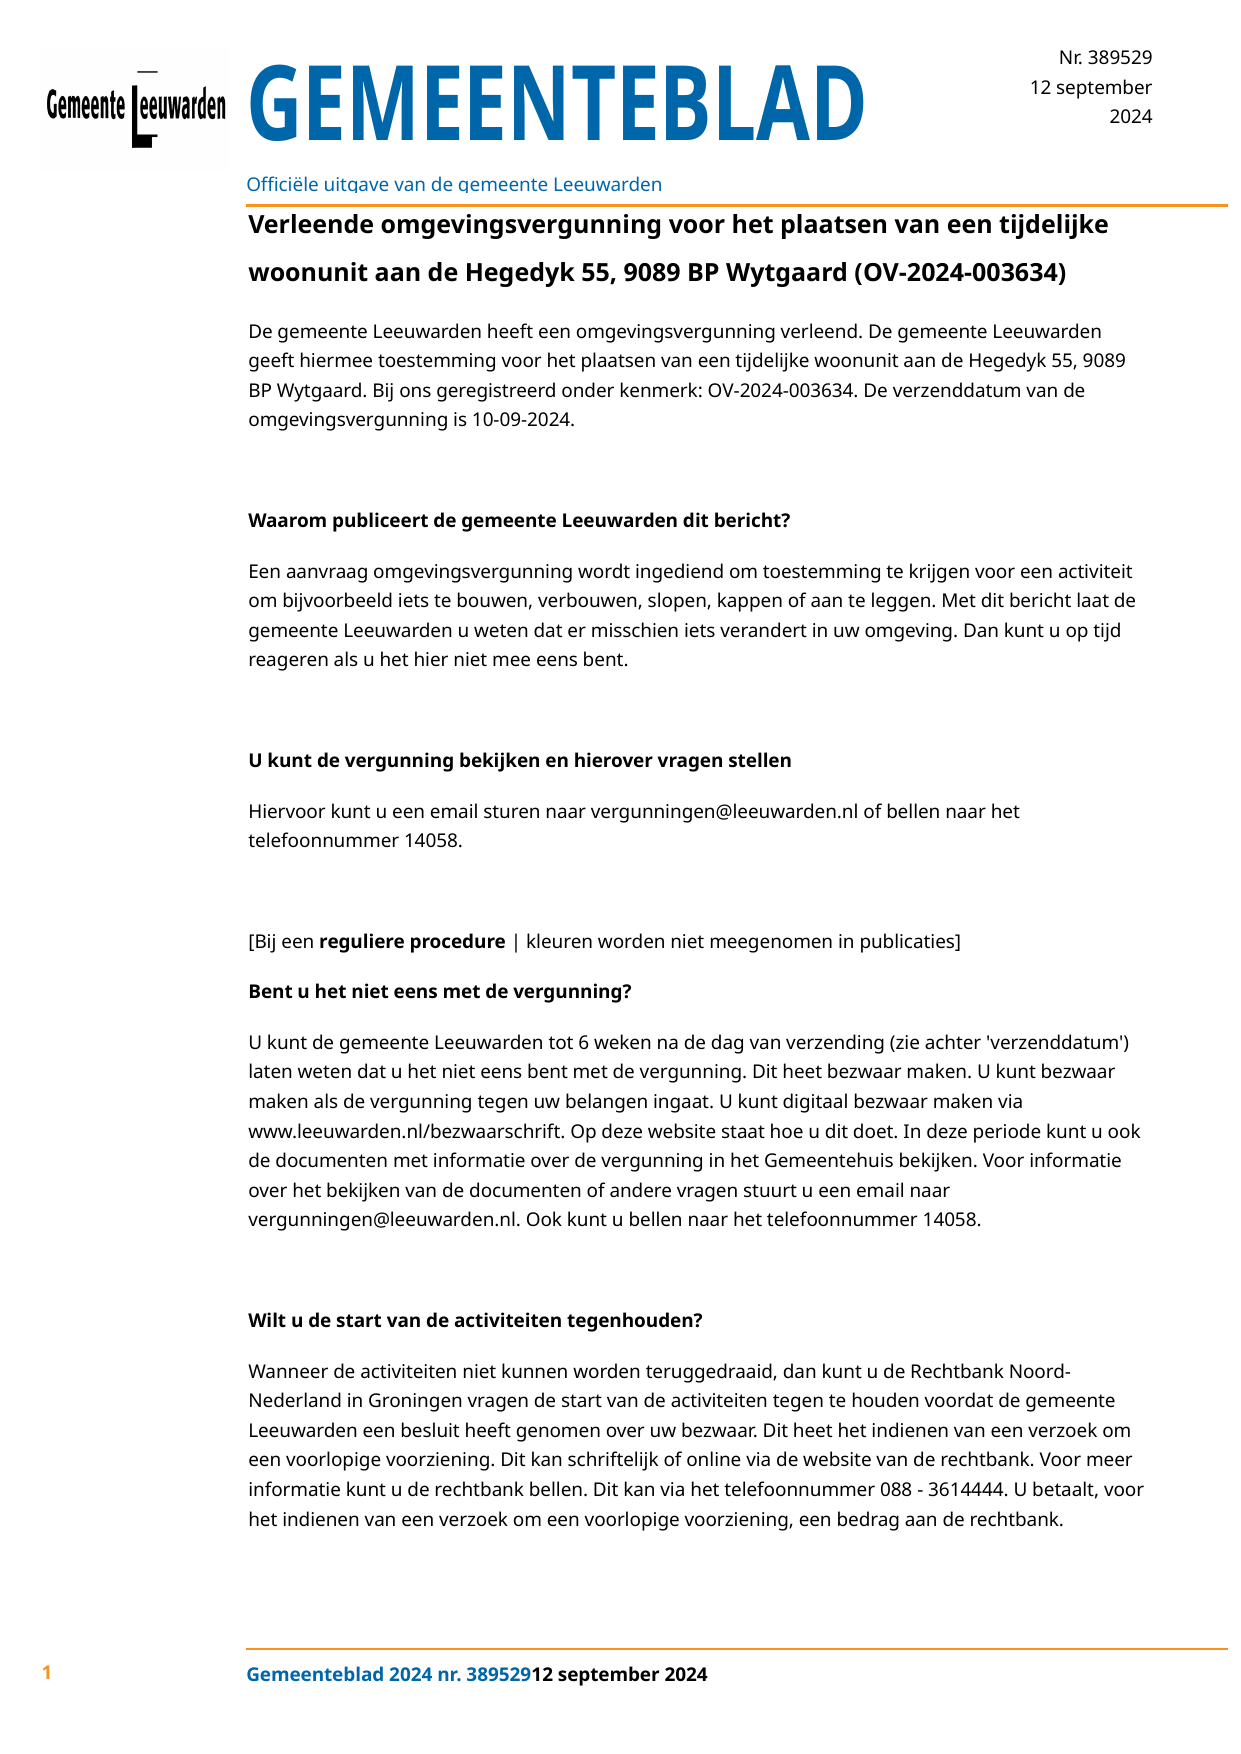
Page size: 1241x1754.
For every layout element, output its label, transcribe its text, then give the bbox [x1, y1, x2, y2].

picture [41, 47, 231, 172]
text De gemeente Leeuwarden heeft een omgevingsvergunning verleend. De gemeente Leeuwarden geeft hiermee toestemming voor het plaatsen van een tijdelijke woonunit aan de Hegedyk 55, 9089 BP Wytgaard. Bij ons geregistreerd onder kenmerk: OV-2024-003634. De verzenddatum van de omgevingsvergunning is 10-09-2024. [248, 318, 1152, 432]
text [Bij een reguliere procedure | kleuren worden niet meegenomen in publicaties] [248, 928, 1152, 954]
text Verleende omgevingsvergunning voor het plaatsen van een tijdelijke woonunit aan de Hegedyk 55, 9089 BP Wytgaard (OV-2024-003634) [248, 207, 1152, 288]
text Bent u het niet eens met de vergunning? [248, 979, 1152, 1004]
text U kunt de gemeente Leeuwarden tot 6 weken na de dag van verzending (zie achter 'verzenddatum') laten weten dat u het niet eens bent met de vergunning. Dit heet bezwaar maken. U kunt bezwaar maken als de vergunning tegen uw belangen ingaat. U kunt digitaal bezwaar maken via www.leeuwarden.nl/bezwaarschrift. Op deze website staat hoe u dit doet. In deze periode kunt u ook de documenten met informatie over de vergunning in het Gemeentehuis bekijken. Voor informatie over het bekijken van de documenten of andere vragen stuurt u een email naar vergunningen@leeuwarden.nl. Ook kunt u bellen naar het telefoonnummer 14058. [248, 1029, 1152, 1232]
text Waarom publiceert de gemeente Leeuwarden dit bericht? [248, 507, 1152, 533]
text Wanneer de activiteiten niet kunnen worden teruggedraaid, dan kunt u de Rechtbank Noord-Nederland in Groningen vragen de start van de activiteiten tegen te houden voordat de gemeente Leeuwarden een besluit heeft genomen over uw bezwaar. Dit heet het indienen van een verzoek om een voorlopige voorziening. Dit kan schriftelijk of online via de website van de rechtbank. Voor meer informatie kunt u de rechtbank bellen. Dit kan via het telefoonnummer 088 - 3614444. U betaalt, voor het indienen van een verzoek om een voorlopige voorziening, een bedrag aan de rechtbank. [248, 1358, 1152, 1532]
text Hiervoor kunt u een email sturen naar vergunningen@leeuwarden.nl of bellen naar het telefoonnummer 14058. [248, 798, 1152, 853]
text Wilt u de start van de activiteiten tegenhouden? [248, 1307, 1152, 1333]
text Een aanvraag omgevingsvergunning wordt ingediend om toestemming te krijgen voor een activiteit om bijvoorbeeld iets te bouwen, verbouwen, slopen, kappen of aan te leggen. Met dit bericht laat de gemeente Leeuwarden u weten dat er misschien iets verandert in uw omgeving. Dan kunt u op tijd reageren als u het hier niet mee eens bent. [248, 558, 1152, 672]
text U kunt de vergunning bekijken en hierover vragen stellen [248, 747, 1152, 773]
